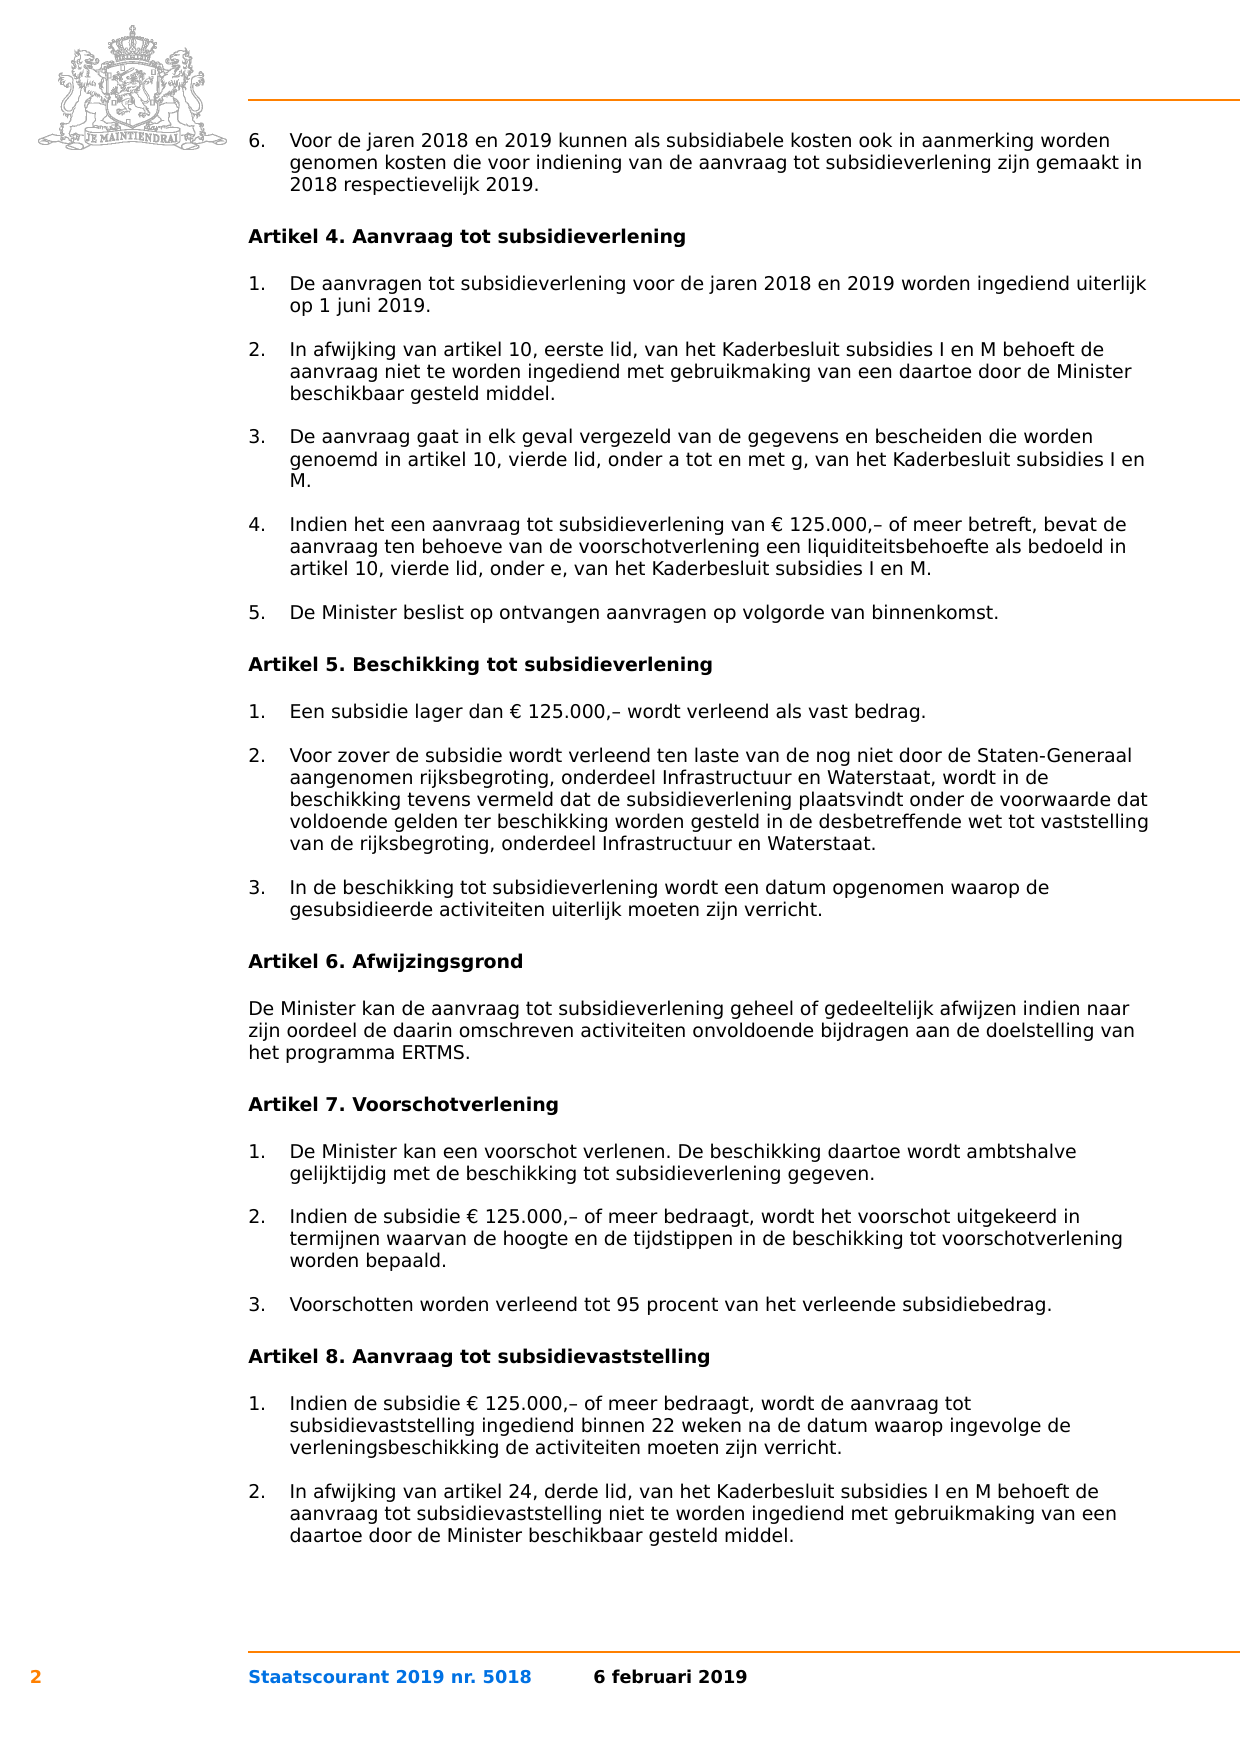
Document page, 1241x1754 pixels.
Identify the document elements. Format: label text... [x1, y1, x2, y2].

subtitle Artikel 4. Aanvraag tot subsidieverlening [248, 226, 1163, 248]
text 1. Een subsidie lager dan € 125.000,– wordt verleend als vast bedrag. [248, 701, 1163, 723]
text 2. In afwijking van artikel 24, derde lid, van het Kaderbesluit subsidies I en M behoeft de aanvraag tot subsidievaststelling niet te worden ingediend met gebruikmaking van een daartoe door de Minister beschikbaar gesteld middel. [248, 1481, 1163, 1547]
text 1. De aanvragen tot subsidieverlening voor de jaren 2018 en 2019 worden ingediend uiterlijk op 1 juni 2019. [248, 273, 1163, 317]
text 4. Indien het een aanvraag tot subsidieverlening van € 125.000,– of meer betreft, bevat de aanvraag ten behoeve van de voorschotverlening een liquiditeitsbehoefte als bedoeld in artikel 10, vierde lid, onder e, van het Kaderbesluit subsidies I en M. [248, 514, 1163, 580]
text De Minister kan de aanvraag tot subsidieverlening geheel of gedeeltelijk afwijzen indien naar zijn oordeel de daarin omschreven activiteiten onvoldoende bijdragen aan de doelstelling van het programma ERTMS. [248, 998, 1163, 1063]
picture [38, 25, 227, 150]
subtitle Artikel 8. Aanvraag tot subsidievaststelling [248, 1346, 1163, 1368]
text 1. De Minister kan een voorschot verlenen. De beschikking daartoe wordt ambtshalve gelijktijdig met de beschikking tot subsidieverlening gegeven. [248, 1141, 1163, 1184]
text 6. Voor de jaren 2018 en 2019 kunnen als subsidiabele kosten ook in aanmerking worden genomen kosten die voor indiening van de aanvraag tot subsidieverlening zijn gemaakt in 2018 respectievelijk 2019. [248, 130, 1163, 196]
text 2. Voor zover de subsidie wordt verleend ten laste van de nog niet door de Staten-Generaal aangenomen rijksbegroting, onderdeel Infrastructuur en Waterstaat, wordt in de beschikking tevens vermeld dat de subsidieverlening plaatsvindt onder de voorwaarde dat voldoende gelden ter beschikking worden gesteld in de desbetreffende wet tot vaststelling van de rijksbegroting, onderdeel Infrastructuur en Waterstaat. [248, 745, 1163, 855]
subtitle Artikel 6. Afwijzingsgrond [248, 951, 1163, 973]
text 2. Indien de subsidie € 125.000,– of meer bedraagt, wordt het voorschot uitgekeerd in termijnen waarvan de hoogte en de tijdstippen in de beschikking tot voorschotverlening worden bepaald. [248, 1206, 1163, 1272]
subtitle Artikel 5. Beschikking tot subsidieverlening [248, 654, 1163, 676]
text 3. In de beschikking tot subsidieverlening wordt een datum opgenomen waarop de gesubsidieerde activiteiten uiterlijk moeten zijn verricht. [248, 877, 1163, 921]
text 5. De Minister beslist op ontvangen aanvragen op volgorde van binnenkomst. [248, 602, 1163, 624]
text 3. Voorschotten worden verleend tot 95 procent van het verleende subsidiebedrag. [248, 1294, 1163, 1316]
text 3. De aanvraag gaat in elk geval vergezeld van de gegevens en bescheiden die worden genoemd in artikel 10, vierde lid, onder a tot en met g, van het Kaderbesluit subsidies I en M. [248, 426, 1163, 492]
text 2. In afwijking van artikel 10, eerste lid, van het Kaderbesluit subsidies I en M behoeft de aanvraag niet te worden ingediend met gebruikmaking van een daartoe door de Minister beschikbaar gesteld middel. [248, 339, 1163, 404]
text 1. Indien de subsidie € 125.000,– of meer bedraagt, wordt de aanvraag tot subsidievaststelling ingediend binnen 22 weken na de datum waarop ingevolge de verleningsbeschikking de activiteiten moeten zijn verricht. [248, 1393, 1163, 1459]
subtitle Artikel 7. Voorschotverlening [248, 1093, 1163, 1116]
